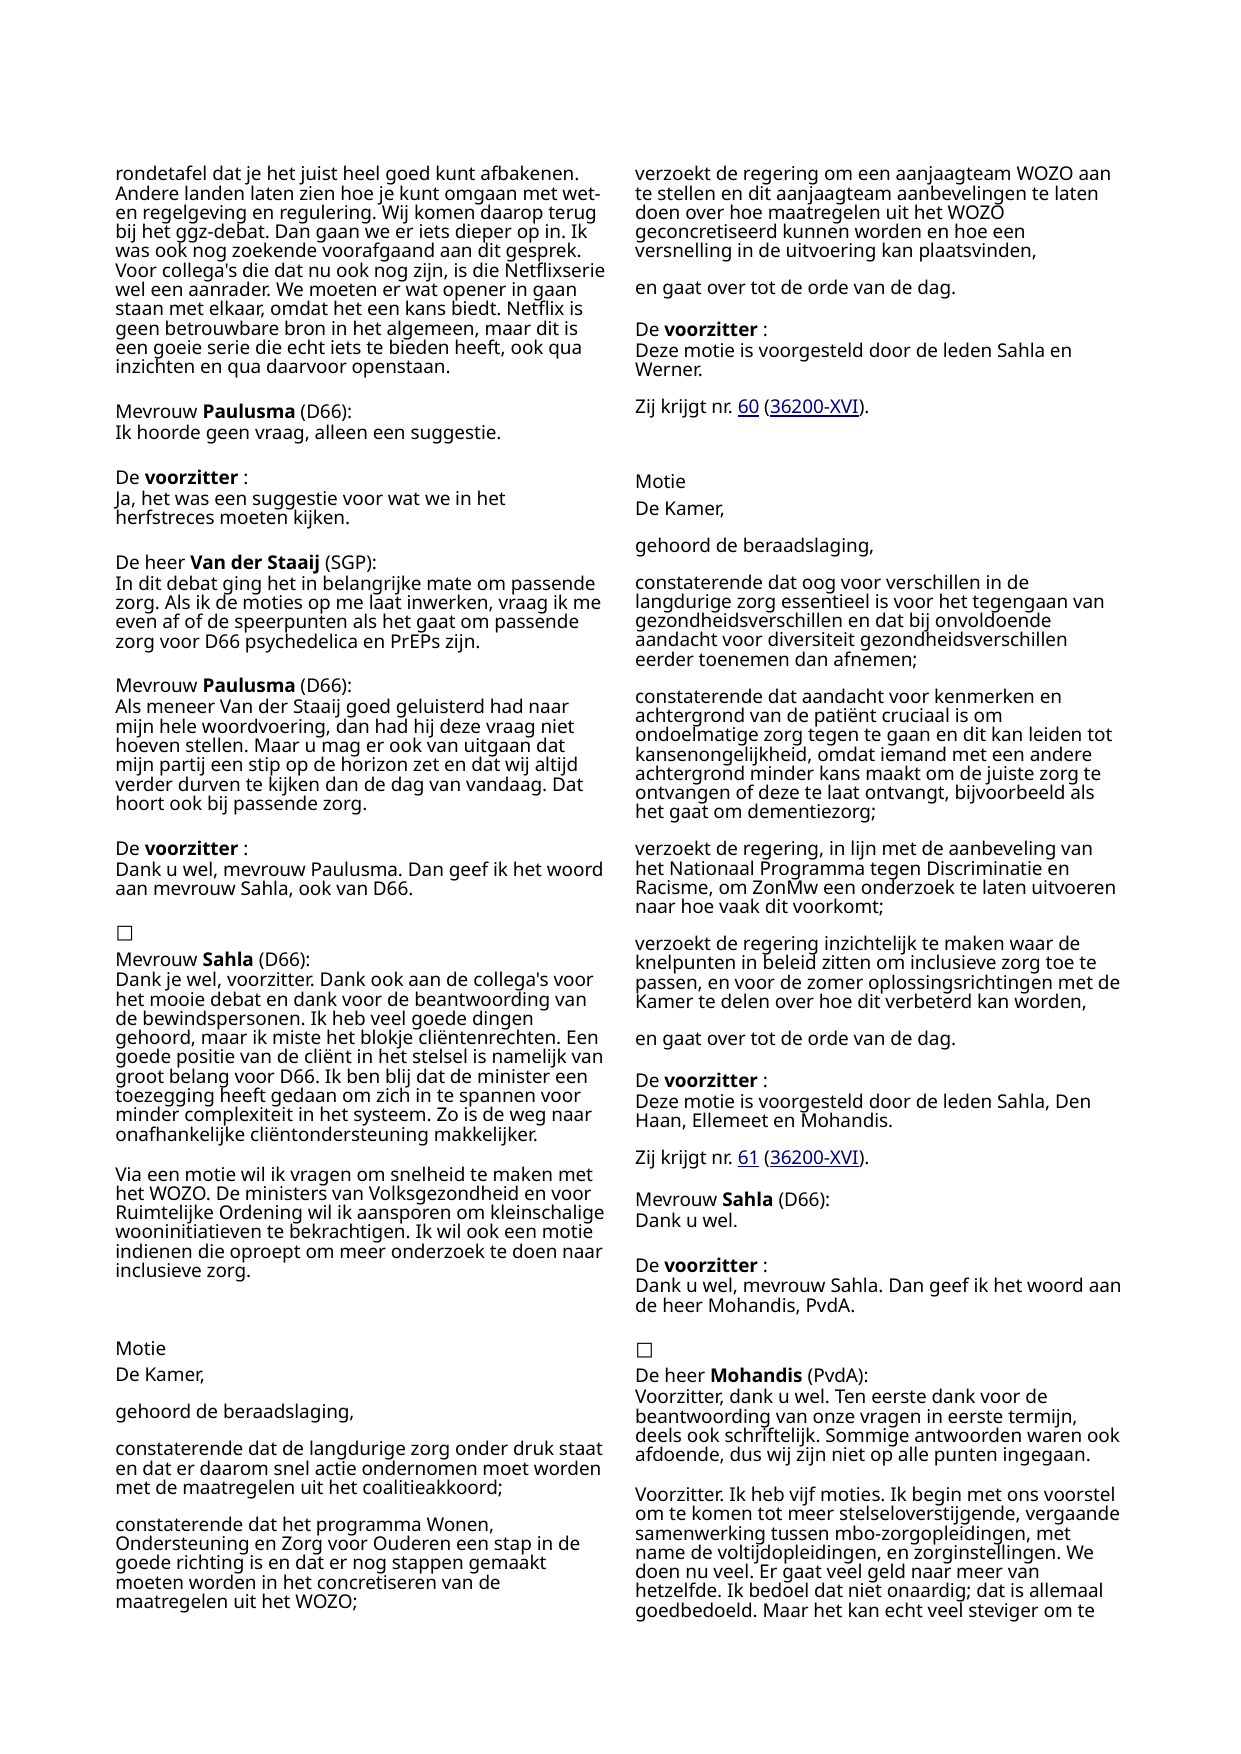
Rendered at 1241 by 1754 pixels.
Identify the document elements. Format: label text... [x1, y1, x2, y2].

text Voorzitter. Ik heb vijf moties. Ik begin met ons voorstel om te komen tot meer stelseloverstijgende, vergaande samenwerking tussen mbo-zorgopleidingen, met name de voltijdopleidingen, en zorginstellingen. We doen nu veel. Er gaat veel geld naar meer van hetzelfde. Ik bedoel dat niet onaardig; dat is allemaal goedbedoeld. Maar het kan echt veel steviger om te [635, 1486, 1125, 1621]
text constaterende dat de langdurige zorg onder druk staat en dat er daarom snel actie ondernomen moet worden met de maatregelen uit het coalitieakkoord; [115, 1440, 605, 1498]
text constaterende dat het programma Wonen, Ondersteuning en Zorg voor Ouderen een stap in de goede richting is en dat er nog stappen gemaakt moeten worden in het concretiseren van de maatregelen uit het WOZO; [115, 1516, 605, 1612]
text De voorzitter : [635, 1252, 1125, 1277]
text Mevrouw Sahla (D66): [635, 1186, 1125, 1212]
text rondetafel dat je het juist heel goed kunt afbakenen. Andere landen laten zien hoe je kunt omgaan met wet- en regelgeving en regulering. Wij komen daarop terug bij het ggz-debat. Dan gaan we er iets dieper op in. Ik was ook nog zoekende voorafgaand aan dit gesprek. Voor collega's die dat nu ook nog zijn, is die Netflixserie wel een aanrader. We moeten er wat opener in gaan staan met elkaar, omdat het een kans biedt. Netflix is geen betrouwbare bron in het algemeen, maar dit is een goeie serie die echt iets te bieden heeft, ook qua inzichten en qua daarvoor openstaan. [115, 165, 605, 377]
text Ik hoorde geen vraag, alleen een suggestie. [115, 424, 605, 443]
text De Kamer, [635, 500, 1125, 519]
text Dank u wel, mevrouw Paulusma. Dan geef ik het woord aan mevrouw Sahla, ook van D66. [115, 861, 605, 899]
text en gaat over tot de orde van de dag. [635, 1030, 1125, 1049]
text ⬜ [635, 1337, 1125, 1363]
text Zij krijgt nr. 60 (36200-XVI). [635, 398, 1125, 418]
text De voorzitter : [115, 835, 605, 861]
text Dank u wel. [635, 1212, 1125, 1231]
text Dank u wel, mevrouw Sahla. Dan geef ik het woord aan de heer Mohandis, PvdA. [635, 1277, 1125, 1316]
text Deze motie is voorgesteld door de leden Sahla en Werner. [635, 342, 1125, 381]
text De heer Mohandis (PvdA): [635, 1363, 1125, 1388]
text constaterende dat aandacht voor kenmerken en achtergrond van de patiënt cruciaal is om ondoelmatige zorg tegen te gaan en dit kan leiden tot kansenongelijkheid, omdat iemand met een andere achtergrond minder kans maakt om de juiste zorg te ontvangen of deze te laat ontvangt, bijvoorbeeld als het gaat om dementiezorg; [635, 688, 1125, 823]
text Voorzitter, dank u wel. Ten eerste dank voor de beantwoording van onze vragen in eerste termijn, deels ook schriftelijk. Sommige antwoorden waren ook afdoende, dus wij zijn niet op alle punten ingegaan. [635, 1388, 1125, 1465]
text verzoekt de regering, in lijn met de aanbeveling van het Nationaal Programma tegen Discriminatie en Racisme, om ZonMw een onderzoek te laten uitvoeren naar hoe vaak dit voorkomt; [635, 840, 1125, 917]
text verzoekt de regering inzichtelijk te maken waar de knelpunten in beleid zitten om inclusieve zorg toe te passen, en voor de zomer oplossingsrichtingen met de Kamer te delen over hoe dit verbeterd kan worden, [635, 935, 1125, 1012]
text Ja, het was een suggestie voor wat we in het herfstreces moeten kijken. [115, 490, 605, 528]
text Motie [115, 1335, 605, 1360]
text Deze motie is voorgesteld door de leden Sahla, Den Haan, Ellemeet en Mohandis. [635, 1093, 1125, 1131]
text Via een motie wil ik vragen om snelheid te maken met het WOZO. De ministers van Volksgezondheid en voor Ruimtelijke Ordening wil ik aansporen om kleinschalige wooninitiatieven te bekrachtigen. Ik wil ook een motie indienen die oproept om meer onderzoek te doen naar inclusieve zorg. [115, 1166, 605, 1281]
text De voorzitter : [635, 1067, 1125, 1093]
text De voorzitter : [635, 316, 1125, 342]
text gehoord de beraadslaging, [635, 537, 1125, 556]
text De Kamer, [115, 1366, 605, 1386]
text Mevrouw Paulusma (D66): [115, 673, 605, 698]
text Mevrouw Sahla (D66): [115, 946, 605, 971]
text en gaat over tot de orde van de dag. [635, 279, 1125, 299]
text Zij krijgt nr. 61 (36200-XVI). [635, 1149, 1125, 1168]
text ⬜ [115, 920, 605, 946]
text Als meneer Van der Staaij goed geluisterd had naar mijn hele woordvoering, dan had hij deze vraag niet hoeven stellen. Maar u mag er ook van uitgaan dat mijn partij een stip op de horizon zet en dat wij altijd verder durven te kijken dan de dag van vandaag. Dat hoort ook bij passende zorg. [115, 698, 605, 814]
text gehoord de beraadslaging, [115, 1403, 605, 1423]
text verzoekt de regering om een aanjaagteam WOZO aan te stellen en dit aanjaagteam aanbevelingen te laten doen over hoe maatregelen uit het WOZO geconcretiseerd kunnen worden en hoe een versnelling in de uitvoering kan plaatsvinden, [635, 165, 1125, 262]
text constaterende dat oog voor verschillen in de langdurige zorg essentieel is voor het tegengaan van gezondheidsverschillen en dat bij onvoldoende aandacht voor diversiteit gezondheidsverschillen eerder toenemen dan afnemen; [635, 574, 1125, 670]
text In dit debat ging het in belangrijke mate om passende zorg. Als ik de moties op me laat inwerken, vraag ik me even af of de speerpunten als het gaat om passende zorg voor D66 psychedelica en PrEPs zijn. [115, 575, 605, 652]
text De heer Van der Staaij (SGP): [115, 549, 605, 575]
text Dank je wel, voorzitter. Dank ook aan de collega's voor het mooie debat en dank voor de beantwoording van de bewindspersonen. Ik heb veel goede dingen gehoord, maar ik miste het blokje cliëntenrechten. Een goede positie van de cliënt in het stelsel is namelijk van groot belang voor D66. Ik ben blij dat de minister een toezegging heeft gedaan om zich in te spannen voor minder complexiteit in het systeem. Zo is de weg naar onafhankelijke cliëntondersteuning makkelijker. [115, 971, 605, 1145]
text Motie [635, 468, 1125, 494]
text Mevrouw Paulusma (D66): [115, 398, 605, 424]
text De voorzitter : [115, 464, 605, 490]
